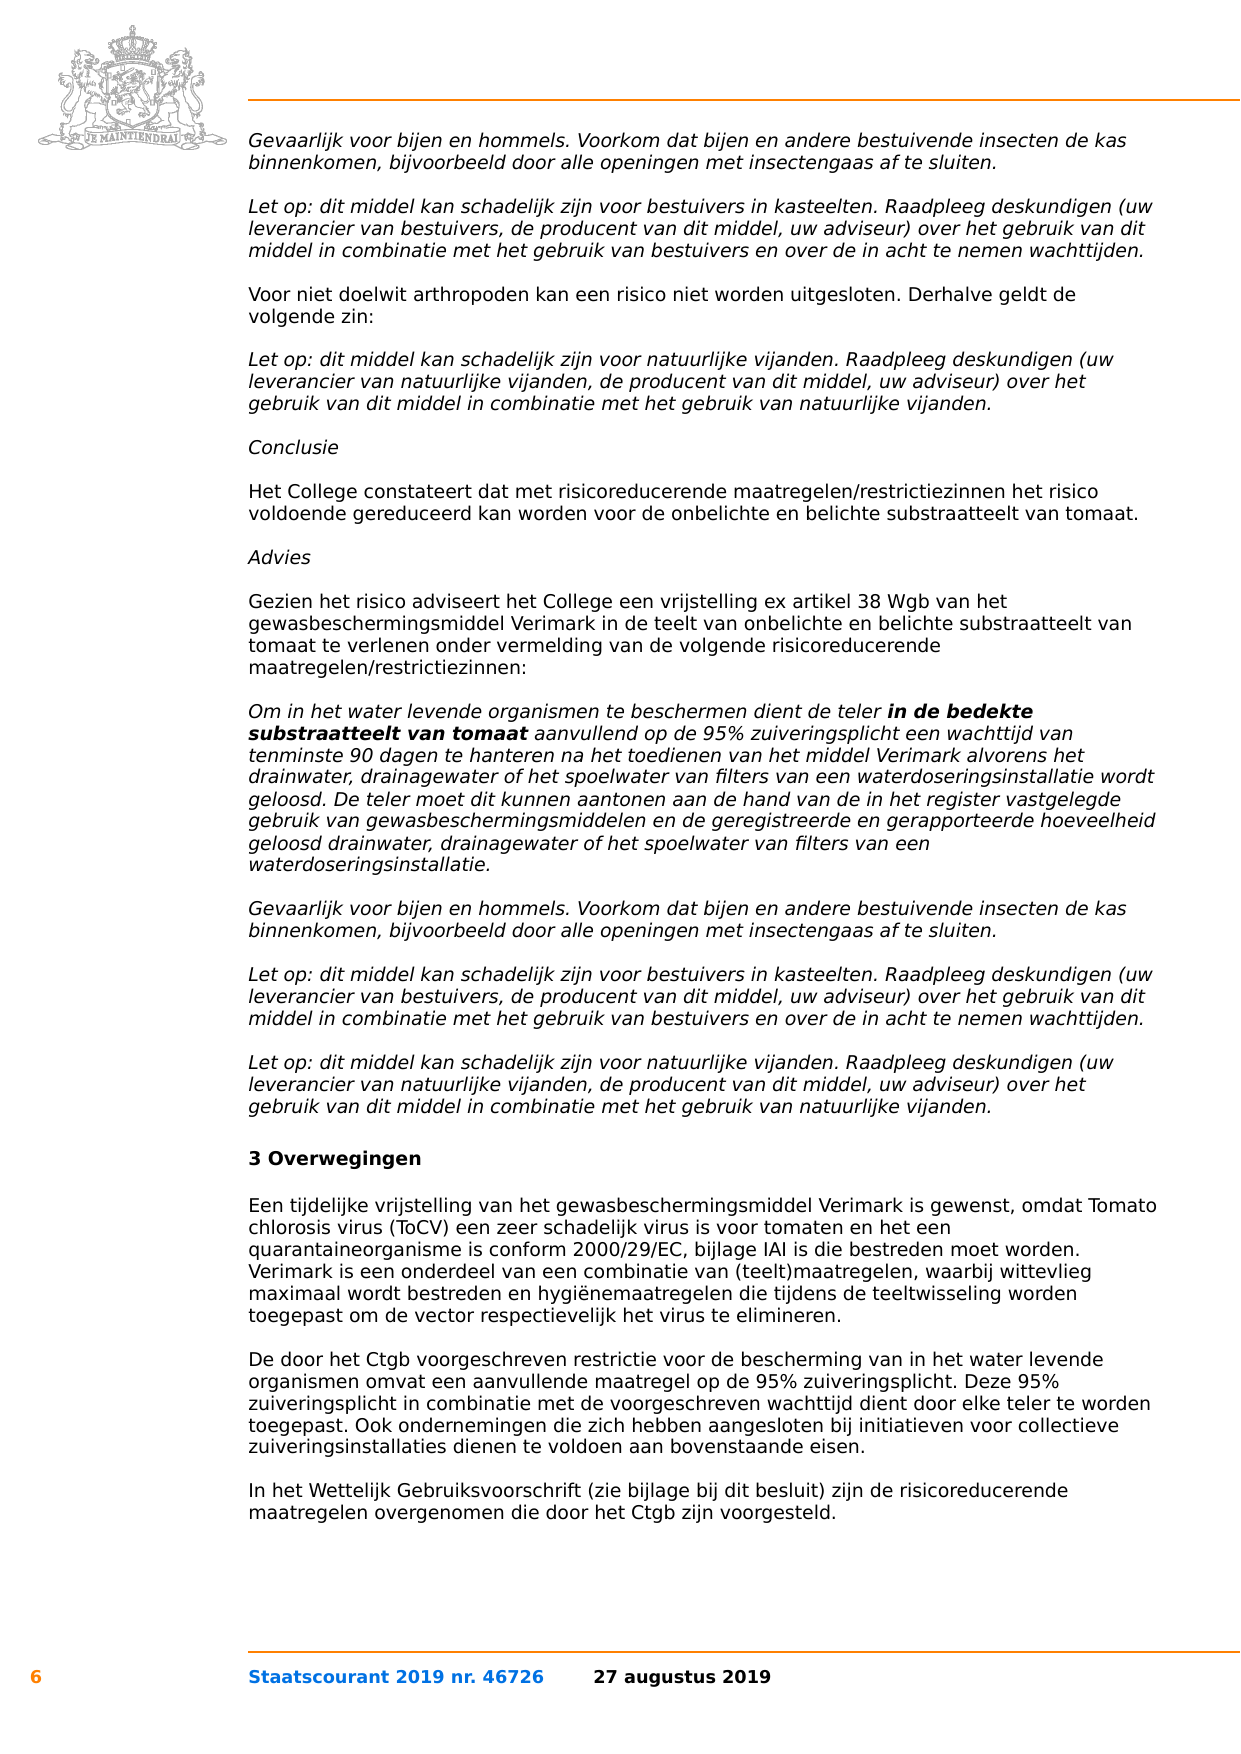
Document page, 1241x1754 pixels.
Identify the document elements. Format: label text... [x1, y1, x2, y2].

subtitle Advies [248, 547, 1163, 569]
text Het College constateert dat met risicoreducerende maatregelen/restrictiezinnen het risico voldoende gereduceerd kan worden voor de onbelichte en belichte substraatteelt van tomaat. [248, 481, 1163, 525]
text Een tijdelijke vrijstelling van het gewasbeschermingsmiddel Verimark is gewenst, omdat Tomato chlorosis virus (ToCV) een zeer schadelijk virus is voor tomaten en het een quarantaineorganisme is conform 2000/29/EC, bijlage IAI is die bestreden moet worden. Verimark is een onderdeel van een combinatie van (teelt)maatregelen, waarbij wittevlieg maximaal wordt bestreden en hygiënemaatregelen die tijdens de teeltwisseling worden toegepast om de vector respectievelijk het virus te elimineren. [248, 1195, 1163, 1327]
subtitle Conclusie [248, 437, 1163, 459]
picture [38, 25, 227, 150]
text Let op: dit middel kan schadelijk zijn voor natuurlijke vijanden. Raadpleeg deskundigen (uw leverancier van natuurlijke vijanden, de producent van dit middel, uw adviseur) over het gebruik van dit middel in combinatie met het gebruik van natuurlijke vijanden. [248, 349, 1163, 415]
text Let op: dit middel kan schadelijk zijn voor bestuivers in kasteelten. Raadpleeg deskundigen (uw leverancier van bestuivers, de producent van dit middel, uw adviseur) over het gebruik van dit middel in combinatie met het gebruik van bestuivers en over de in acht te nemen wachttijden. [248, 964, 1163, 1030]
text Voor niet doelwit arthropoden kan een risico niet worden uitgesloten. Derhalve geldt de volgende zin: [248, 283, 1163, 327]
text Let op: dit middel kan schadelijk zijn voor bestuivers in kasteelten. Raadpleeg deskundigen (uw leverancier van bestuivers, de producent van dit middel, uw adviseur) over het gebruik van dit middel in combinatie met het gebruik van bestuivers en over de in acht te nemen wachttijden. [248, 196, 1163, 262]
subtitle 3 Overwegingen [248, 1148, 1163, 1170]
text Gevaarlijk voor bijen en hommels. Voorkom dat bijen en andere bestuivende insecten de kas binnenkomen, bijvoorbeeld door alle openingen met insectengaas af te sluiten. [248, 898, 1163, 942]
text Let op: dit middel kan schadelijk zijn voor natuurlijke vijanden. Raadpleeg deskundigen (uw leverancier van natuurlijke vijanden, de producent van dit middel, uw adviseur) over het gebruik van dit middel in combinatie met het gebruik van natuurlijke vijanden. [248, 1052, 1163, 1118]
text De door het Ctgb voorgeschreven restrictie voor de bescherming van in het water levende organismen omvat een aanvullende maatregel op de 95% zuiveringsplicht. Deze 95% zuiveringsplicht in combinatie met de voorgeschreven wachttijd dient door elke teler te worden toegepast. Ook ondernemingen die zich hebben aangesloten bij initiatieven voor collectieve zuiveringsinstallaties dienen te voldoen aan bovenstaande eisen. [248, 1348, 1163, 1458]
text In het Wettelijk Gebruiksvoorschrift (zie bijlage bij dit besluit) zijn de risicoreducerende maatregelen overgenomen die door het Ctgb zijn voorgesteld. [248, 1480, 1163, 1524]
text Gevaarlijk voor bijen en hommels. Voorkom dat bijen en andere bestuivende insecten de kas binnenkomen, bijvoorbeeld door alle openingen met insectengaas af te sluiten. [248, 130, 1163, 174]
text Om in het water levende organismen te beschermen dient de teler in de bedekte substraatteelt van tomaat aanvullend op de 95% zuiveringsplicht een wachttijd van tenminste 90 dagen te hanteren na het toedienen van het middel Verimark alvorens het drainwater, drainagewater of het spoelwater van filters van een waterdoseringsinstallatie wordt geloosd. De teler moet dit kunnen aantonen aan de hand van de in het register vastgelegde gebruik van gewasbeschermingsmiddelen en de geregistreerde en gerapporteerde hoeveelheid geloosd drainwater, drainagewater of het spoelwater van filters van een waterdoseringsinstallatie. [248, 701, 1163, 876]
text Gezien het risico adviseert het College een vrijstelling ex artikel 38 Wgb van het gewasbeschermingsmiddel Verimark in de teelt van onbelichte en belichte substraatteelt van tomaat te verlenen onder vermelding van de volgende risicoreducerende maatregelen/restrictiezinnen: [248, 591, 1163, 679]
